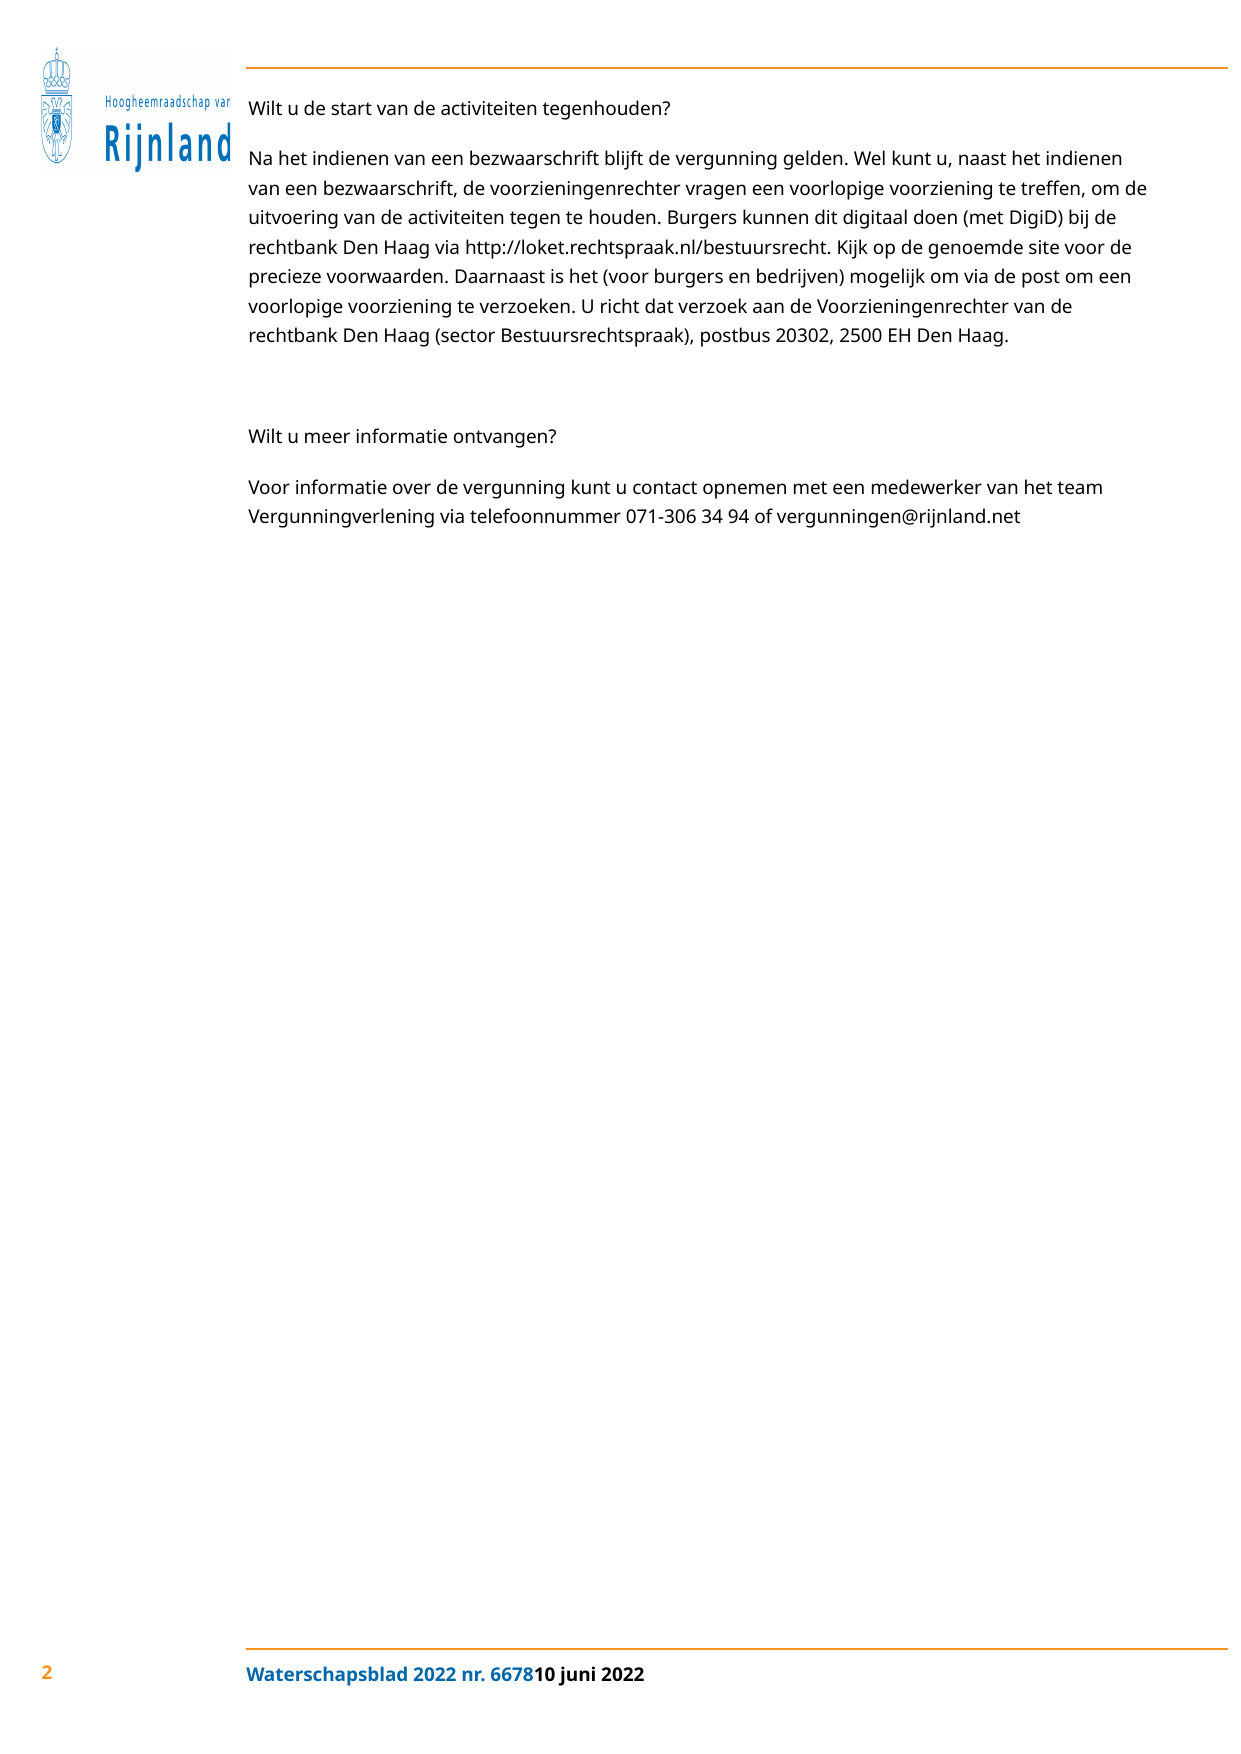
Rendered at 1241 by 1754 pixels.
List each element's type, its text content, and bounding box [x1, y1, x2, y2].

text Na het indienen van een bezwaarschrift blijft de vergunning gelden. Wel kunt u, naast het indienen van een bezwaarschrift, de voorzieningenrechter vragen een voorlopige voorziening te treffen, om de uitvoering van de activiteiten tegen te houden. Burgers kunnen dit digitaal doen (met DigiD) bij de rechtbank Den Haag via http://loket.rechtspraak.nl/bestuursrecht. Kijk op de genoemde site voor de precieze voorwaarden. Daarnaast is het (voor burgers en bedrijven) mogelijk om via de post om een voorlopige voorziening te verzoeken. U richt dat verzoek aan de Voorzieningenrechter van de rechtbank Den Haag (sector Bestuursrechtspraak), postbus 20302, 2500 EH Den Haag. [248, 145, 1152, 348]
text Voor informatie over de vergunning kunt u contact opnemen met een medewerker van het team Vergunningverlening via telefoonnummer 071-306 34 94 of vergunningen@rijnland.net [248, 474, 1152, 529]
text Wilt u de start van de activiteiten tegenhouden? [248, 95, 1152, 121]
text Wilt u meer informatie ontvangen? [248, 423, 1152, 449]
picture [41, 47, 231, 172]
